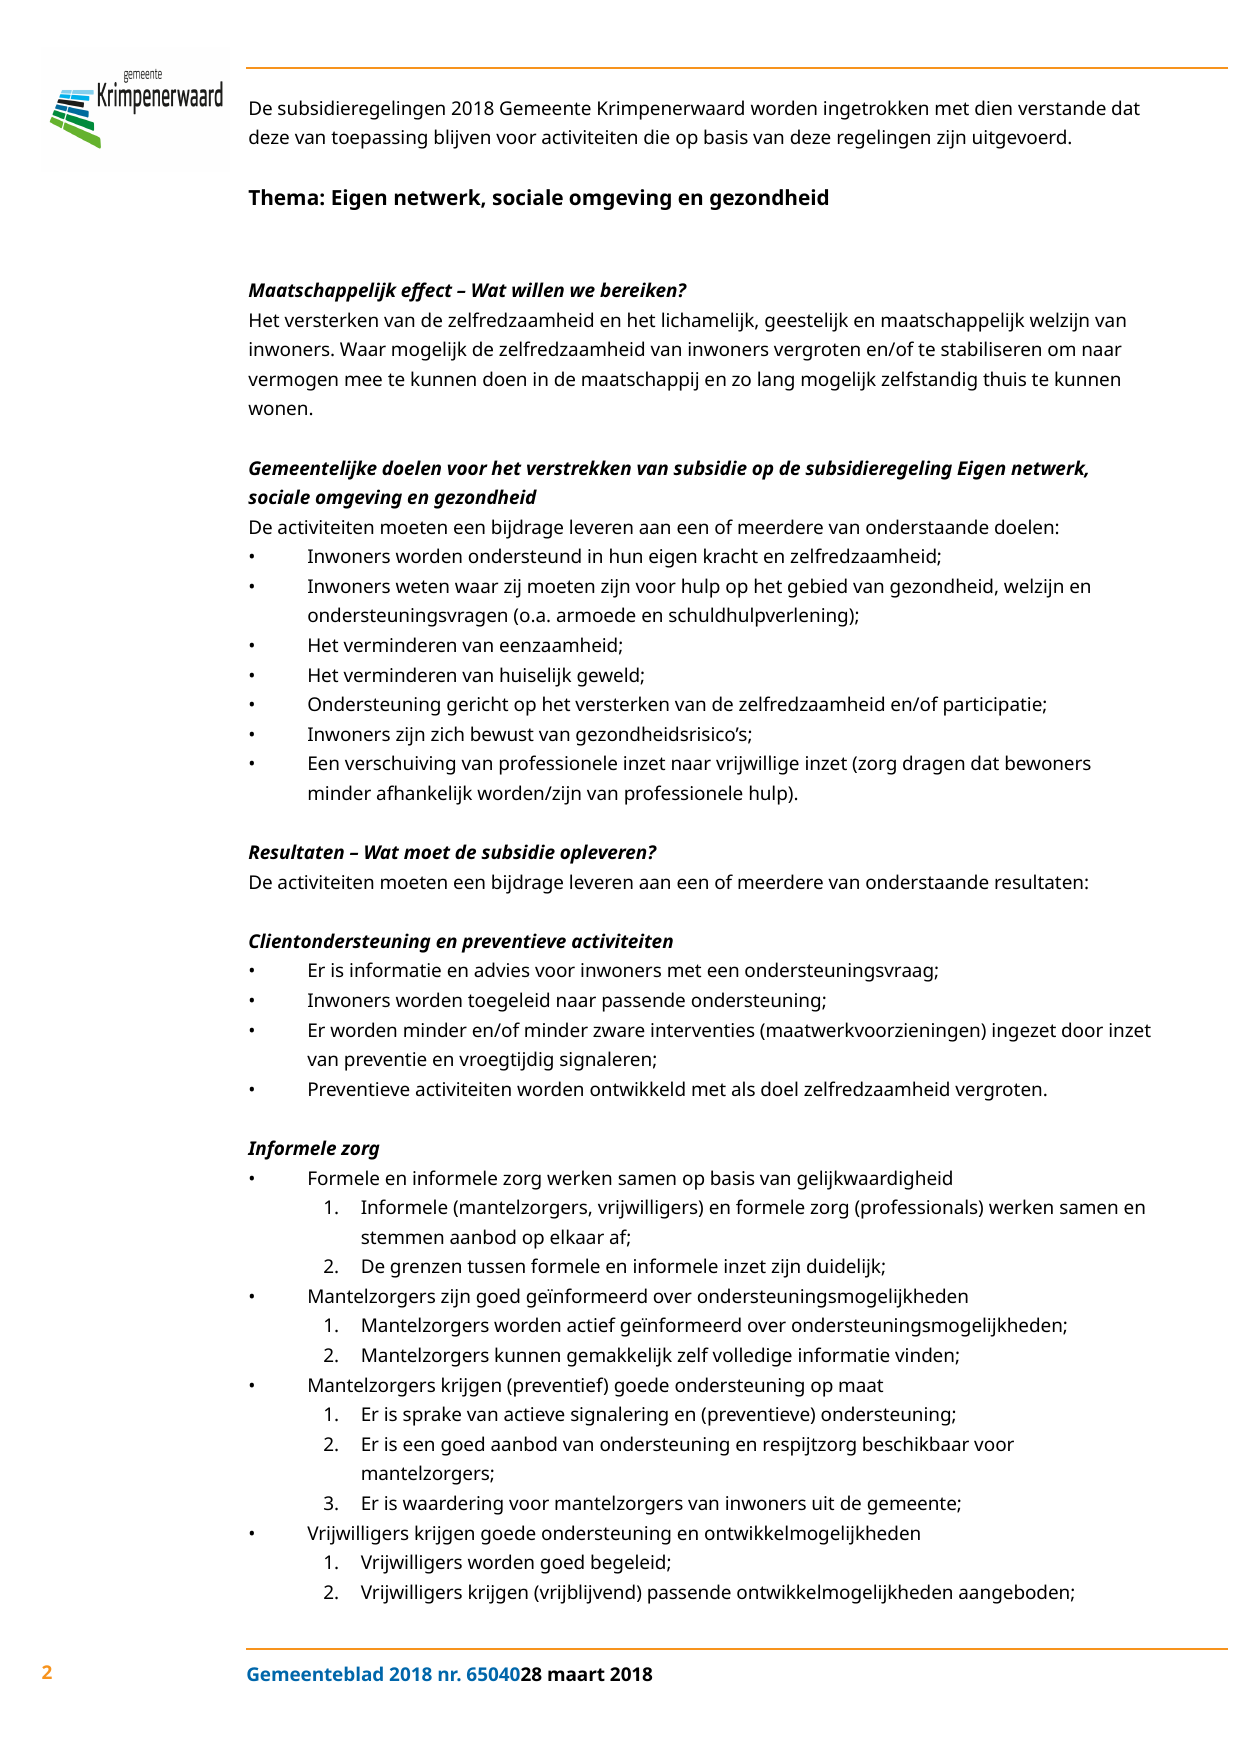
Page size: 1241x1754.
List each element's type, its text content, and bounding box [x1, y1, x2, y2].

list Mantelzorgers krijgen (preventief) goede ondersteuning op maat [248, 1372, 1152, 1398]
text Het versterken van de zelfredzaamheid en het lichamelijk, geestelijk en maatschappelijk welzijn van inwoners. Waar mogelijk de zelfredzaamheid van inwoners vergroten en/of te stabiliseren om naar vermogen mee te kunnen doen in de maatschappij en zo lang mogelijk zelfstandig thuis te kunnen wonen. [248, 307, 1152, 421]
text Resultaten – Wat moet de subsidie opleveren? [248, 839, 1152, 865]
list Mantelzorgers zijn goed geïnformeerd over ondersteuningsmogelijkheden [248, 1283, 1152, 1309]
picture [41, 47, 231, 172]
list Een verschuiving van professionele inzet naar vrijwillige inzet (zorg dragen dat bewoners minder afhankelijk worden/zijn van professionele hulp). [248, 751, 1152, 806]
text De activiteiten moeten een bijdrage leveren aan een of meerdere van onderstaande resultaten: [248, 869, 1152, 895]
list Inwoners worden ondersteund in hun eigen kracht en zelfredzaamheid; [248, 543, 1152, 569]
text De activiteiten moeten een bijdrage leveren aan een of meerdere van onderstaande doelen: [248, 514, 1152, 540]
list Het verminderen van eenzaamheid; [248, 632, 1152, 658]
list Inwoners weten waar zij moeten zijn voor hulp op het gebied van gezondheid, welzijn en ondersteuningsvragen (o.a. armoede en schuldhulpverlening); [248, 573, 1152, 628]
list Formele en informele zorg werken samen op basis van gelijkwaardigheid [248, 1165, 1152, 1191]
list Vrijwilligers worden goed begeleid; [323, 1549, 1152, 1575]
list Er worden minder en/of minder zware interventies (maatwerkvoorzieningen) ingezet door inzet van preventie en vroegtijdig signaleren; [248, 1017, 1152, 1072]
list Er is een goed aanbod van ondersteuning en respijtzorg beschikbaar voor mantelzorgers; [323, 1431, 1152, 1486]
list Er is waardering voor mantelzorgers van inwoners uit de gemeente; [323, 1490, 1152, 1516]
list Preventieve activiteiten worden ontwikkeld met als doel zelfredzaamheid vergroten. [248, 1076, 1152, 1102]
list Het verminderen van huiselijk geweld; [248, 662, 1152, 688]
text Gemeentelijke doelen voor het verstrekken van subsidie op de subsidieregeling Eigen netwerk, sociale omgeving en gezondheid [248, 455, 1152, 510]
list De grenzen tussen formele en informele inzet zijn duidelijk; [323, 1253, 1152, 1279]
list Ondersteuning gericht op het versterken van de zelfredzaamheid en/of participatie; [248, 691, 1152, 717]
text Clientondersteuning en preventieve activiteiten [248, 928, 1152, 954]
text Thema: Eigen netwerk, sociale omgeving en gezondheid [248, 183, 1152, 212]
list Informele (mantelzorgers, vrijwilligers) en formele zorg (professionals) werken samen en stemmen aanbod op elkaar af; [323, 1194, 1152, 1250]
list Er is sprake van actieve signalering en (preventieve) ondersteuning; [323, 1401, 1152, 1427]
list Vrijwilligers krijgen (vrijblijvend) passende ontwikkelmogelijkheden aangeboden; [323, 1579, 1152, 1605]
list Er is informatie en advies voor inwoners met een ondersteuningsvraag; [248, 958, 1152, 983]
text Informele zorg [248, 1135, 1152, 1161]
list Mantelzorgers kunnen gemakkelijk zelf volledige informatie vinden; [323, 1342, 1152, 1368]
text De subsidieregelingen 2018 Gemeente Krimpenerwaard worden ingetrokken met dien verstande dat deze van toepassing blijven voor activiteiten die op basis van deze regelingen zijn uitgevoerd. [248, 95, 1152, 150]
list Inwoners worden toegeleid naar passende ondersteuning; [248, 987, 1152, 1013]
list Inwoners zijn zich bewust van gezondheidsrisico’s; [248, 721, 1152, 747]
text Maatschappelijk effect – Wat willen we bereiken? [248, 277, 1152, 303]
list Vrijwilligers krijgen goede ondersteuning en ontwikkelmogelijkheden [248, 1520, 1152, 1546]
list Mantelzorgers worden actief geïnformeerd over ondersteuningsmogelijkheden; [323, 1313, 1152, 1338]
